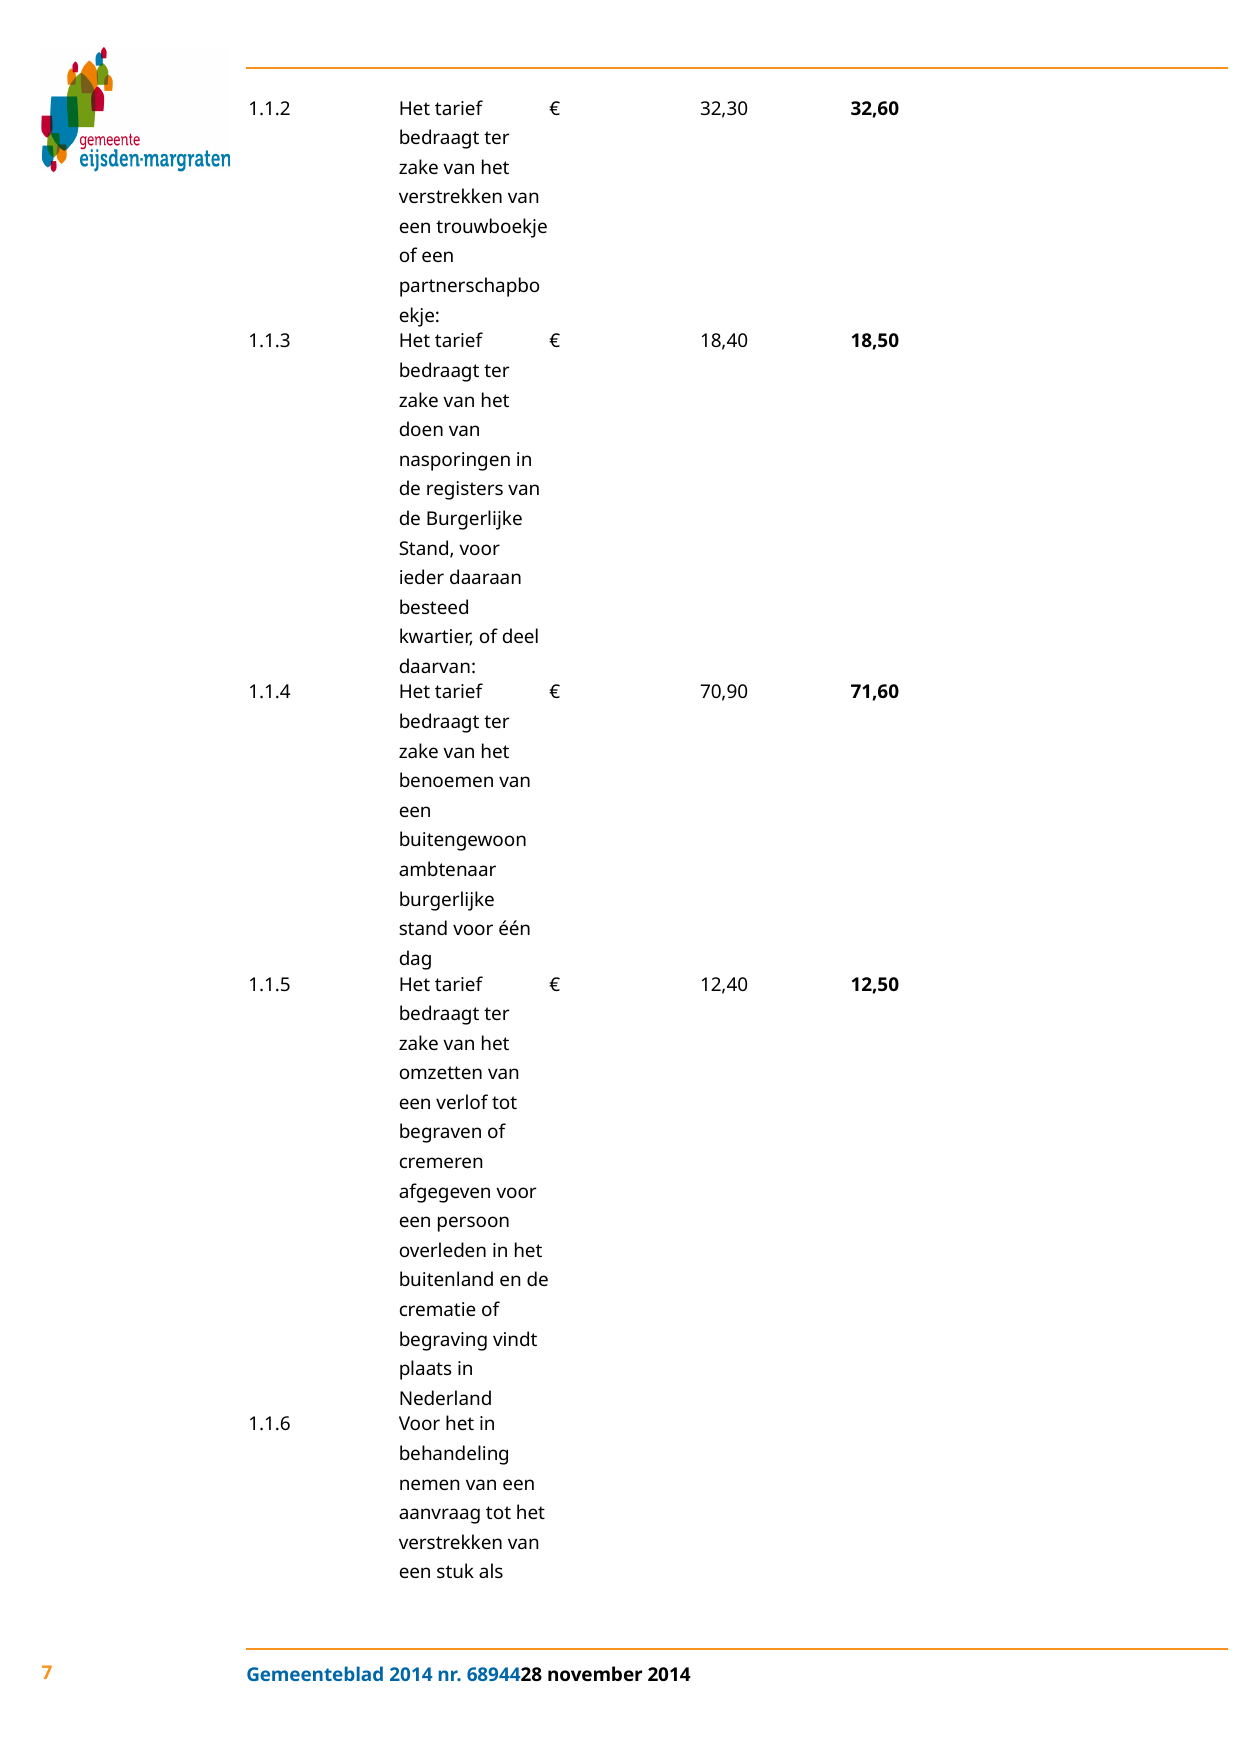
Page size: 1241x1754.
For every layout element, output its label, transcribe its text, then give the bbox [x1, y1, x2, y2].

table_cell 1.1.5 [248, 971, 398, 1411]
table_cell € [549, 679, 700, 971]
table_cell 1.1.4 [248, 679, 398, 971]
table_cell [1001, 1411, 1152, 1584]
table_cell € [549, 328, 700, 679]
table_cell 1.1.3 [248, 328, 398, 679]
table_cell [1001, 95, 1152, 328]
table_cell [1001, 971, 1152, 1411]
table_cell Het tarief bedraagt ter zake van het doen van nasporingen in de registers van de Burgerlijke Stand, voor ieder daaraan besteed kwartier, of deel daarvan: [399, 328, 549, 679]
table_cell [850, 1411, 1001, 1584]
table_cell € [549, 95, 700, 328]
table_cell 32,60 [850, 95, 1001, 328]
table_cell 32,30 [700, 95, 850, 328]
table_cell 12,50 [850, 971, 1001, 1411]
table_cell Het tarief bedraagt ter zake van het verstrekken van een trouwboekje of een partnerschapboekje: [399, 95, 549, 328]
table_cell 12,40 [700, 971, 850, 1411]
table_cell 18,40 [700, 328, 850, 679]
table_cell Het tarief bedraagt ter zake van het benoemen van een buitengewoon ambtenaar burgerlijke stand voor één dag [399, 679, 549, 971]
table_cell [549, 1411, 700, 1584]
picture [41, 47, 231, 172]
table_cell Voor het in behandeling nemen van een aanvraag tot het verstrekken van een stuk als [399, 1411, 549, 1584]
table_cell Het tarief bedraagt ter zake van het omzetten van een verlof tot begraven of cremeren afgegeven voor een persoon overleden in het buitenland en de crematie of begraving vindt plaats in Nederland [399, 971, 549, 1411]
table_cell [1001, 328, 1152, 679]
table_cell 71,60 [850, 679, 1001, 971]
table_cell 1.1.2 [248, 95, 398, 328]
table_cell [1001, 679, 1152, 971]
table_cell € [549, 971, 700, 1411]
table_cell 1.1.6 [248, 1411, 398, 1584]
table_cell [700, 1411, 850, 1584]
table_cell 70,90 [700, 679, 850, 971]
table_cell 18,50 [850, 328, 1001, 679]
